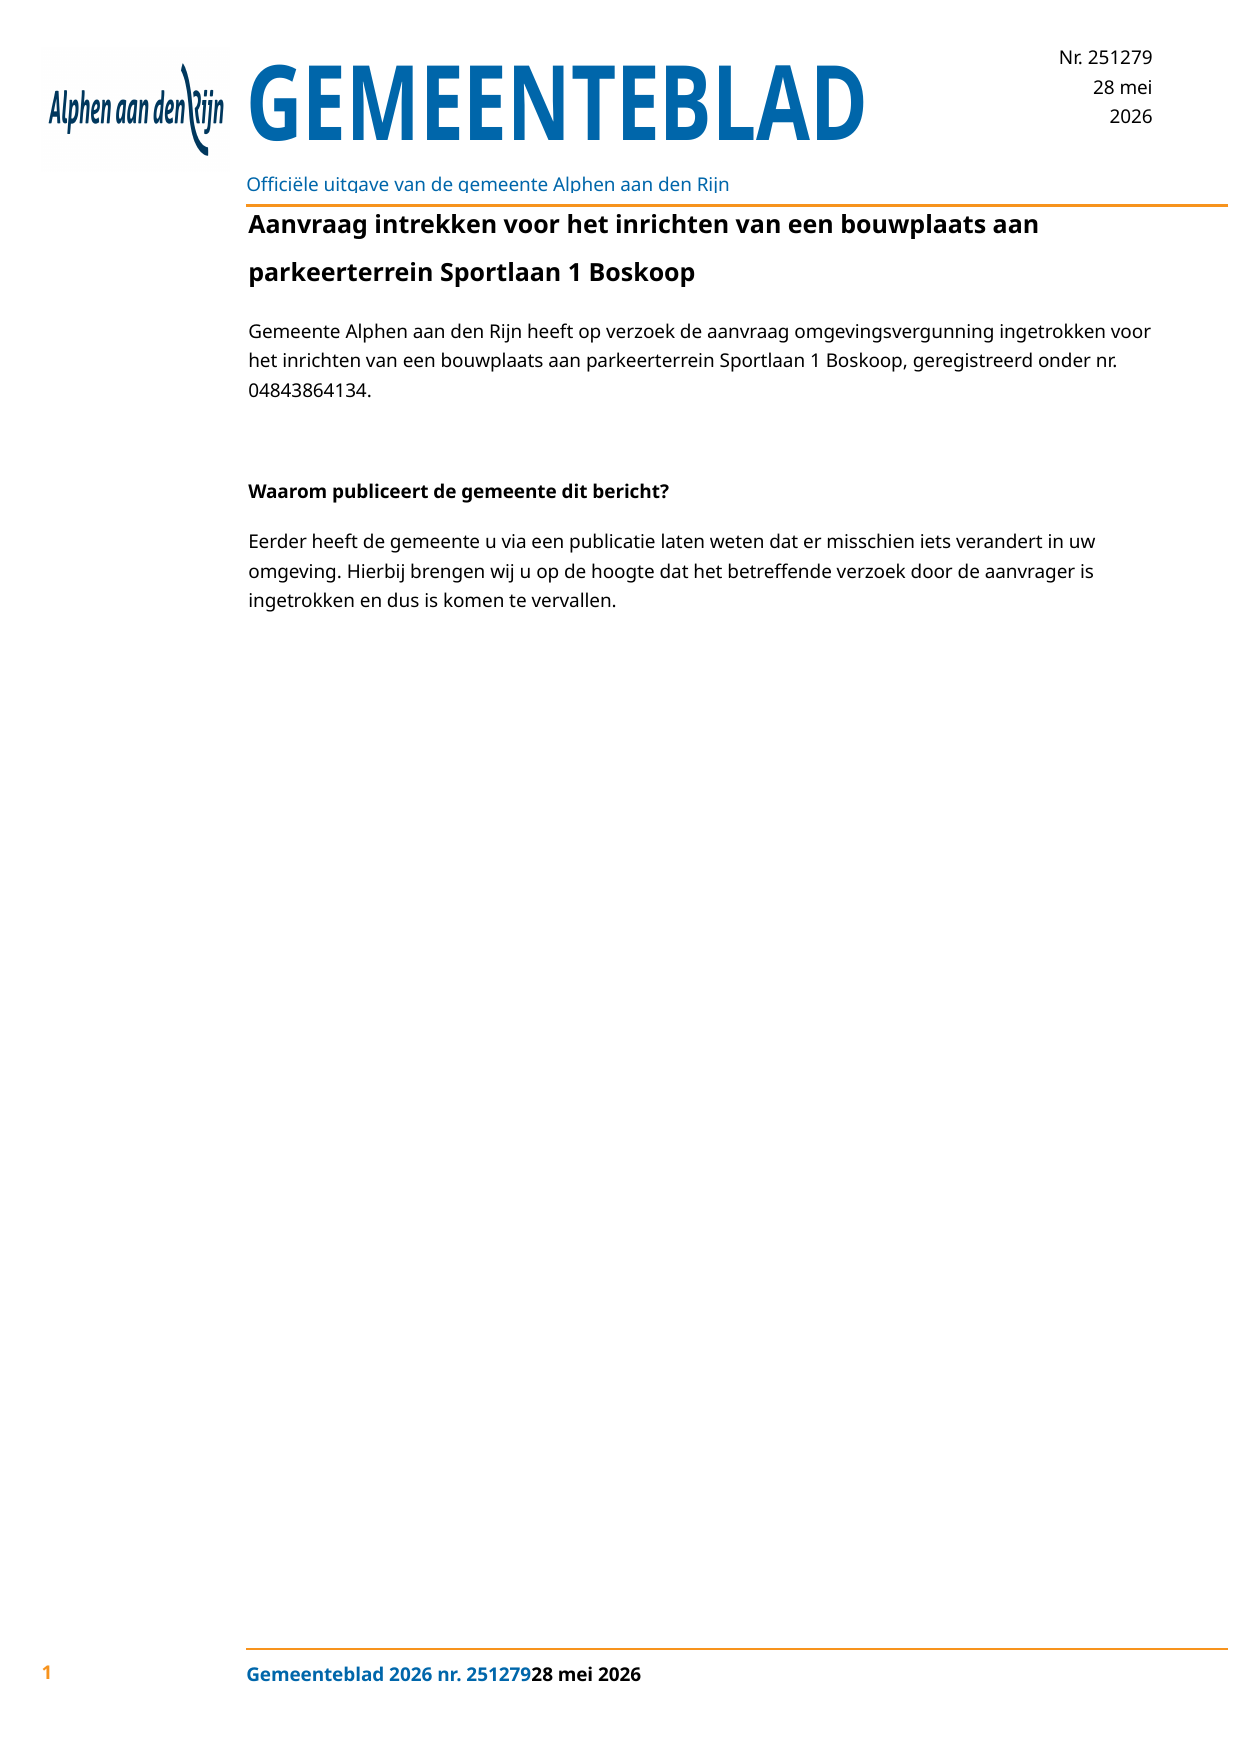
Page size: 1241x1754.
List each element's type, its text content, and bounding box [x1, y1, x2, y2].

text Aanvraag intrekken voor het inrichten van een bouwplaats aan parkeerterrein Sportlaan 1 Boskoop [248, 207, 1152, 288]
text Waarom publiceert de gemeente dit bericht? [248, 478, 1152, 504]
picture [41, 47, 231, 172]
text Gemeente Alphen aan den Rijn heeft op verzoek de aanvraag omgevingsvergunning ingetrokken voor het inrichten van een bouwplaats aan parkeerterrein Sportlaan 1 Boskoop, geregistreerd onder nr. 04843864134. [248, 318, 1152, 403]
text Eerder heeft de gemeente u via een publicatie laten weten dat er misschien iets verandert in uw omgeving. Hierbij brengen wij u op de hoogte dat het betreffende verzoek door de aanvrager is ingetrokken en dus is komen te vervallen. [248, 528, 1152, 613]
